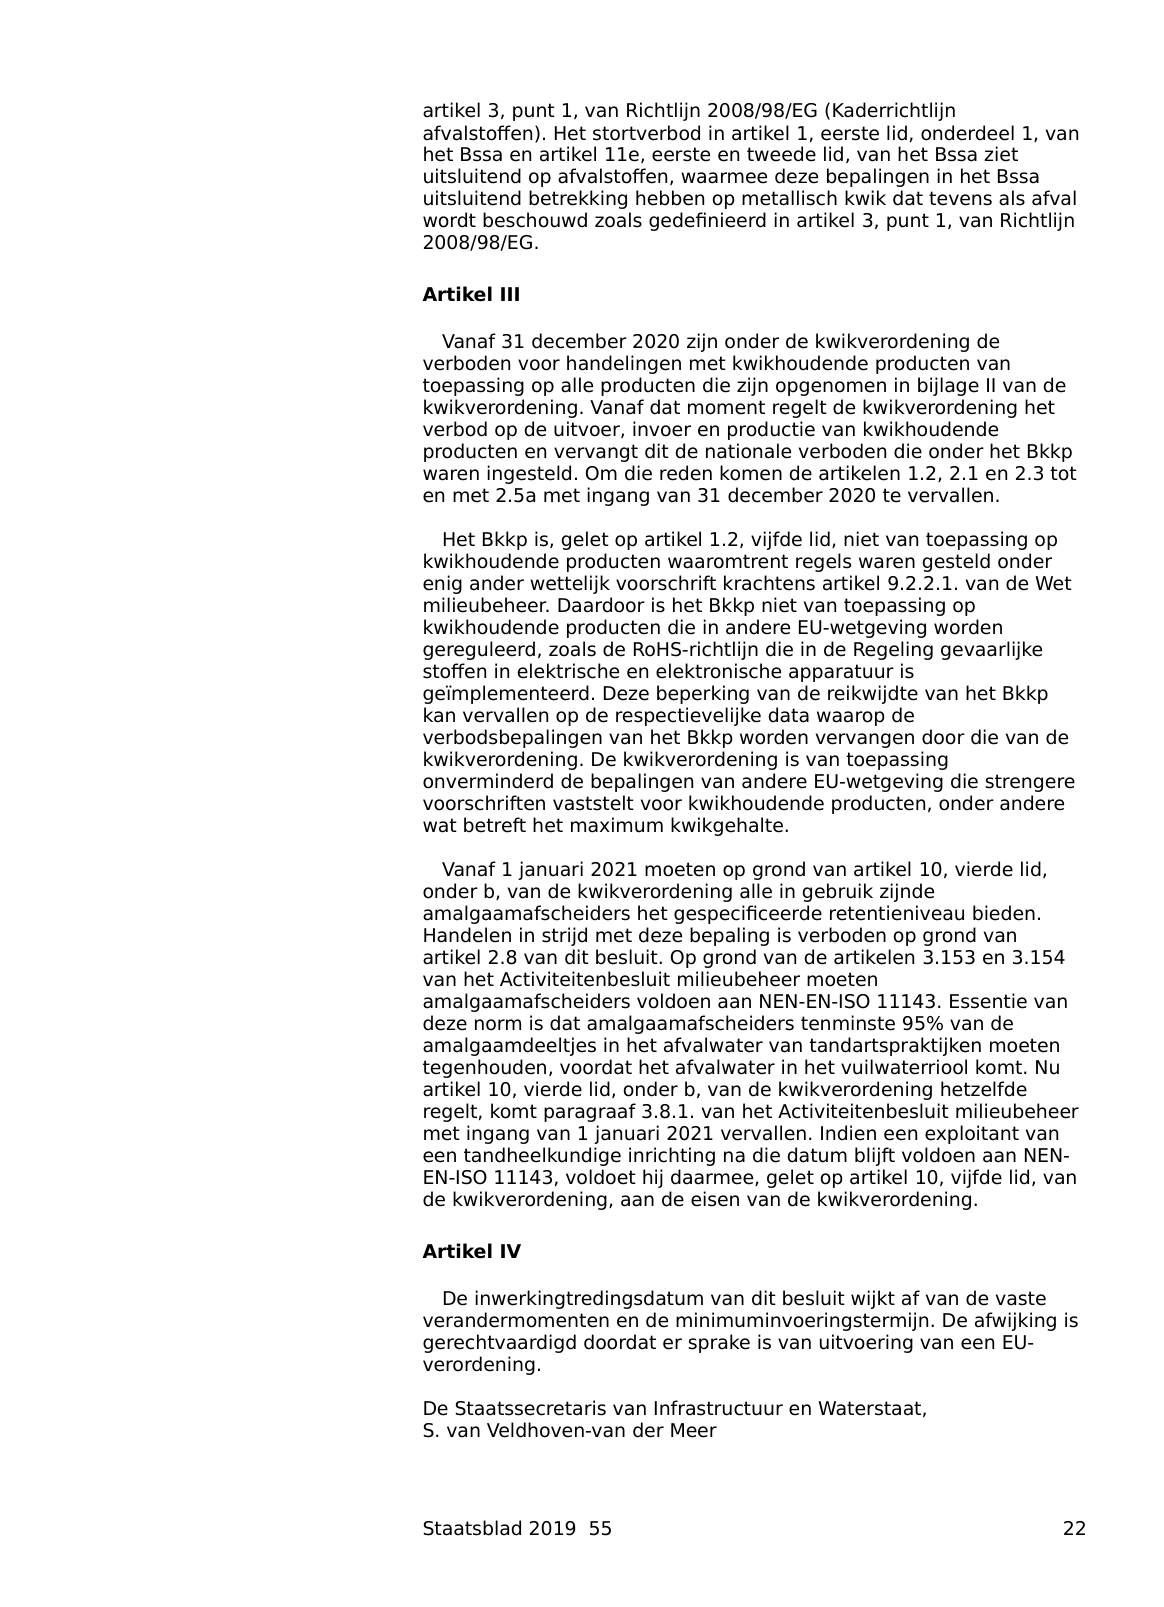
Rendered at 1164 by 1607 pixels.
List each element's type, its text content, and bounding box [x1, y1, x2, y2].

text De inwerkingtredingsdatum van dit besluit wijkt af van de vaste verandermomenten en de minimuminvoeringstermijn. De afwijking is gerechtvaardigd doordat er sprake is van uitvoering van een EU-verordening. [422, 1288, 1087, 1376]
text De Staatssecretaris van Infrastructuur en Waterstaat, S. van Veldhoven-van der Meer [422, 1398, 1087, 1442]
text Vanaf 1 januari 2021 moeten op grond van artikel 10, vierde lid, onder b, van de kwikverordening alle in gebruik zijnde amalgaamafscheiders het gespecificeerde retentieniveau bieden. Handelen in strijd met deze bepaling is verboden op grond van artikel 2.8 van dit besluit. Op grond van de artikelen 3.153 en 3.154 van het Activiteitenbesluit milieubeheer moeten amalgaamafscheiders voldoen aan NEN-EN-ISO 11143. Essentie van deze norm is dat amalgaamafscheiders tenminste 95% van de amalgaamdeeltjes in het afvalwater van tandartspraktijken moeten tegenhouden, voordat het afvalwater in het vuilwaterriool komt. Nu artikel 10, vierde lid, onder b, van de kwikverordening hetzelfde regelt, komt paragraaf 3.8.1. van het Activiteitenbesluit milieubeheer met ingang van 1 januari 2021 vervallen. Indien een exploitant van een tandheelkundige inrichting na die datum blijft voldoen aan NEN-EN-ISO 11143, voldoet hij daarmee, gelet op artikel 10, vijfde lid, van de kwikverordening, aan de eisen van de kwikverordening. [422, 859, 1087, 1211]
text Het Bkkp is, gelet op artikel 1.2, vijfde lid, niet van toepassing op kwikhoudende producten waaromtrent regels waren gesteld onder enig ander wettelijk voorschrift krachtens artikel 9.2.2.1. van de Wet milieubeheer. Daardoor is het Bkkp niet van toepassing op kwikhoudende producten die in andere EU-wetgeving worden gereguleerd, zoals de RoHS-richtlijn die in de Regeling gevaarlijke stoffen in elektrische en elektronische apparatuur is geïmplementeerd. Deze beperking van de reikwijdte van het Bkkp kan vervallen op de respectievelijke data waarop de verbodsbepalingen van het Bkkp worden vervangen door die van de kwikverordening. De kwikverordening is van toepassing onverminderd de bepalingen van andere EU-wetgeving die strengere voorschriften vaststelt voor kwikhoudende producten, onder andere wat betreft het maximum kwikgehalte. [422, 529, 1087, 837]
text Vanaf 31 december 2020 zijn onder de kwikverordening de verboden voor handelingen met kwikhoudende producten van toepassing op alle producten die zijn opgenomen in bijlage II van de kwikverordening. Vanaf dat moment regelt de kwikverordening het verbod op de uitvoer, invoer en productie van kwikhoudende producten en vervangt dit de nationale verboden die onder het Bkkp waren ingesteld. Om die reden komen de artikelen 1.2, 2.1 en 2.3 tot en met 2.5a met ingang van 31 december 2020 te vervallen. [422, 331, 1087, 507]
text artikel 3, punt 1, van Richtlijn 2008/98/EG (Kaderrichtlijn afvalstoffen). Het stortverbod in artikel 1, eerste lid, onderdeel 1, van het Bssa en artikel 11e, eerste en tweede lid, van het Bssa ziet uitsluitend op afvalstoffen, waarmee deze bepalingen in het Bssa uitsluitend betrekking hebben op metallisch kwik dat tevens als afval wordt beschouwd zoals gedefinieerd in artikel 3, punt 1, van Richtlijn 2008/98/EG. [422, 100, 1087, 254]
subtitle Artikel IV [422, 1241, 1087, 1263]
subtitle Artikel III [422, 284, 1087, 306]
